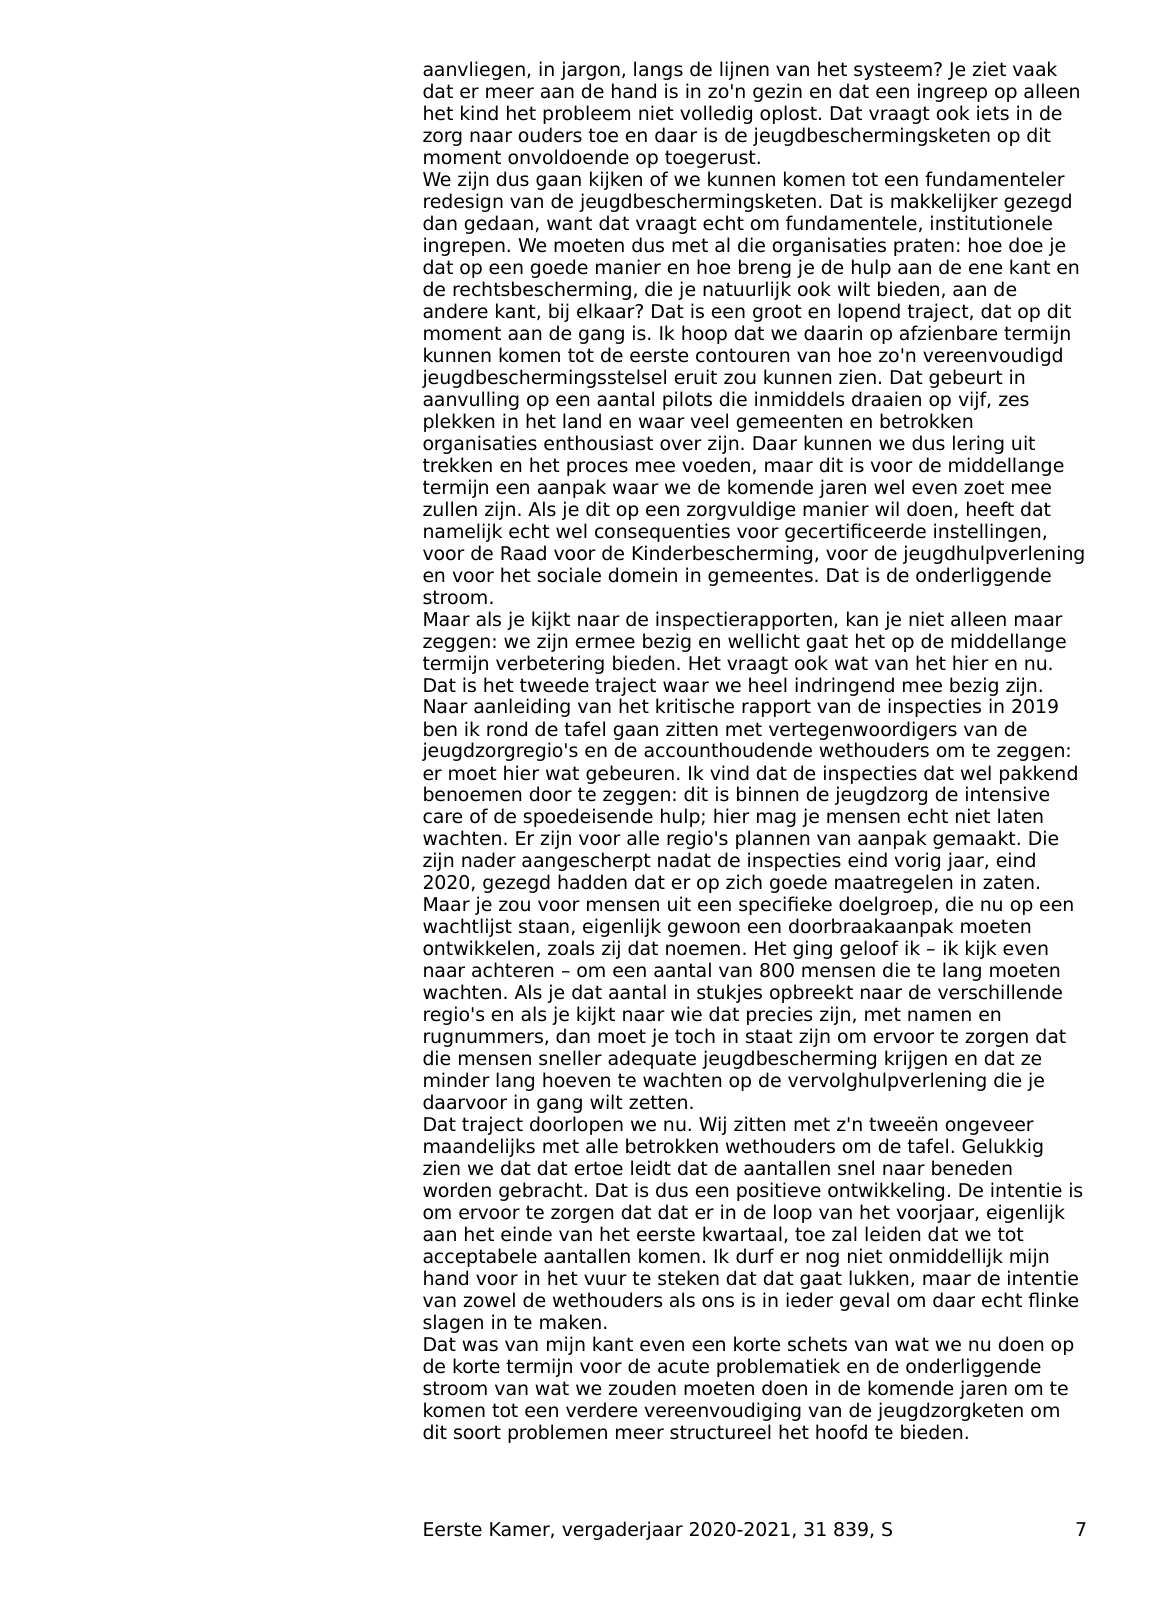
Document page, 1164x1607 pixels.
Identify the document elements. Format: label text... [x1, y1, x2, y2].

text Dat was van mijn kant even een korte schets van wat we nu doen op de korte termijn voor de acute problematiek en de onderliggende stroom van wat we zouden moeten doen in de komende jaren om te komen tot een verdere vereenvoudiging van de jeugdzorgketen om dit soort problemen meer structureel het hoofd te bieden. [422, 1334, 1087, 1444]
text aanvliegen, in jargon, langs de lijnen van het systeem? Je ziet vaak dat er meer aan de hand is in zo'n gezin en dat een ingreep op alleen het kind het probleem niet volledig oplost. Dat vraagt ook iets in de zorg naar ouders toe en daar is de jeugdbeschermingsketen op dit moment onvoldoende op toegerust. [422, 59, 1087, 169]
text Naar aanleiding van het kritische rapport van de inspecties in 2019 ben ik rond de tafel gaan zitten met vertegenwoordigers van de jeugdzorgregio's en de accounthoudende wethouders om te zeggen: er moet hier wat gebeuren. Ik vind dat de inspecties dat wel pakkend benoemen door te zeggen: dit is binnen de jeugdzorg de intensive care of de spoedeisende hulp; hier mag je mensen echt niet laten wachten. Er zijn voor alle regio's plannen van aanpak gemaakt. Die zijn nader aangescherpt nadat de inspecties eind vorig jaar, eind 2020, gezegd hadden dat er op zich goede maatregelen in zaten. Maar je zou voor mensen uit een specifieke doelgroep, die nu op een wachtlijst staan, eigenlijk gewoon een doorbraakaanpak moeten ontwikkelen, zoals zij dat noemen. Het ging geloof ik – ik kijk even naar achteren – om een aantal van 800 mensen die te lang moeten wachten. Als je dat aantal in stukjes opbreekt naar de verschillende regio's en als je kijkt naar wie dat precies zijn, met namen en rugnummers, dan moet je toch in staat zijn om ervoor te zorgen dat die mensen sneller adequate jeugdbescherming krijgen en dat ze minder lang hoeven te wachten op de vervolghulpverlening die je daarvoor in gang wilt zetten. [422, 696, 1087, 1114]
text Dat traject doorlopen we nu. Wij zitten met z'n tweeën ongeveer maandelijks met alle betrokken wethouders om de tafel. Gelukkig zien we dat dat ertoe leidt dat de aantallen snel naar beneden worden gebracht. Dat is dus een positieve ontwikkeling. De intentie is om ervoor te zorgen dat dat er in de loop van het voorjaar, eigenlijk aan het einde van het eerste kwartaal, toe zal leiden dat we tot acceptabele aantallen komen. Ik durf er nog niet onmiddellijk mijn hand voor in het vuur te steken dat dat gaat lukken, maar de intentie van zowel de wethouders als ons is in ieder geval om daar echt flinke slagen in te maken. [422, 1114, 1087, 1334]
text Maar als je kijkt naar de inspectierapporten, kan je niet alleen maar zeggen: we zijn ermee bezig en wellicht gaat het op de middellange termijn verbetering bieden. Het vraagt ook wat van het hier en nu. Dat is het tweede traject waar we heel indringend mee bezig zijn. [422, 608, 1087, 696]
text We zijn dus gaan kijken of we kunnen komen tot een fundamenteler redesign van de jeugdbeschermingsketen. Dat is makkelijker gezegd dan gedaan, want dat vraagt echt om fundamentele, institutionele ingrepen. We moeten dus met al die organisaties praten: hoe doe je dat op een goede manier en hoe breng je de hulp aan de ene kant en de rechtsbescherming, die je natuurlijk ook wilt bieden, aan de andere kant, bij elkaar? Dat is een groot en lopend traject, dat op dit moment aan de gang is. Ik hoop dat we daarin op afzienbare termijn kunnen komen tot de eerste contouren van hoe zo'n vereenvoudigd jeugdbeschermingsstelsel eruit zou kunnen zien. Dat gebeurt in aanvulling op een aantal pilots die inmiddels draaien op vijf, zes plekken in het land en waar veel gemeenten en betrokken organisaties enthousiast over zijn. Daar kunnen we dus lering uit trekken en het proces mee voeden, maar dit is voor de middellange termijn een aanpak waar we de komende jaren wel even zoet mee zullen zijn. Als je dit op een zorgvuldige manier wil doen, heeft dat namelijk echt wel consequenties voor gecertificeerde instellingen, voor de Raad voor de Kinderbescherming, voor de jeugdhulpverlening en voor het sociale domein in gemeentes. Dat is de onderliggende stroom. [422, 169, 1087, 608]
